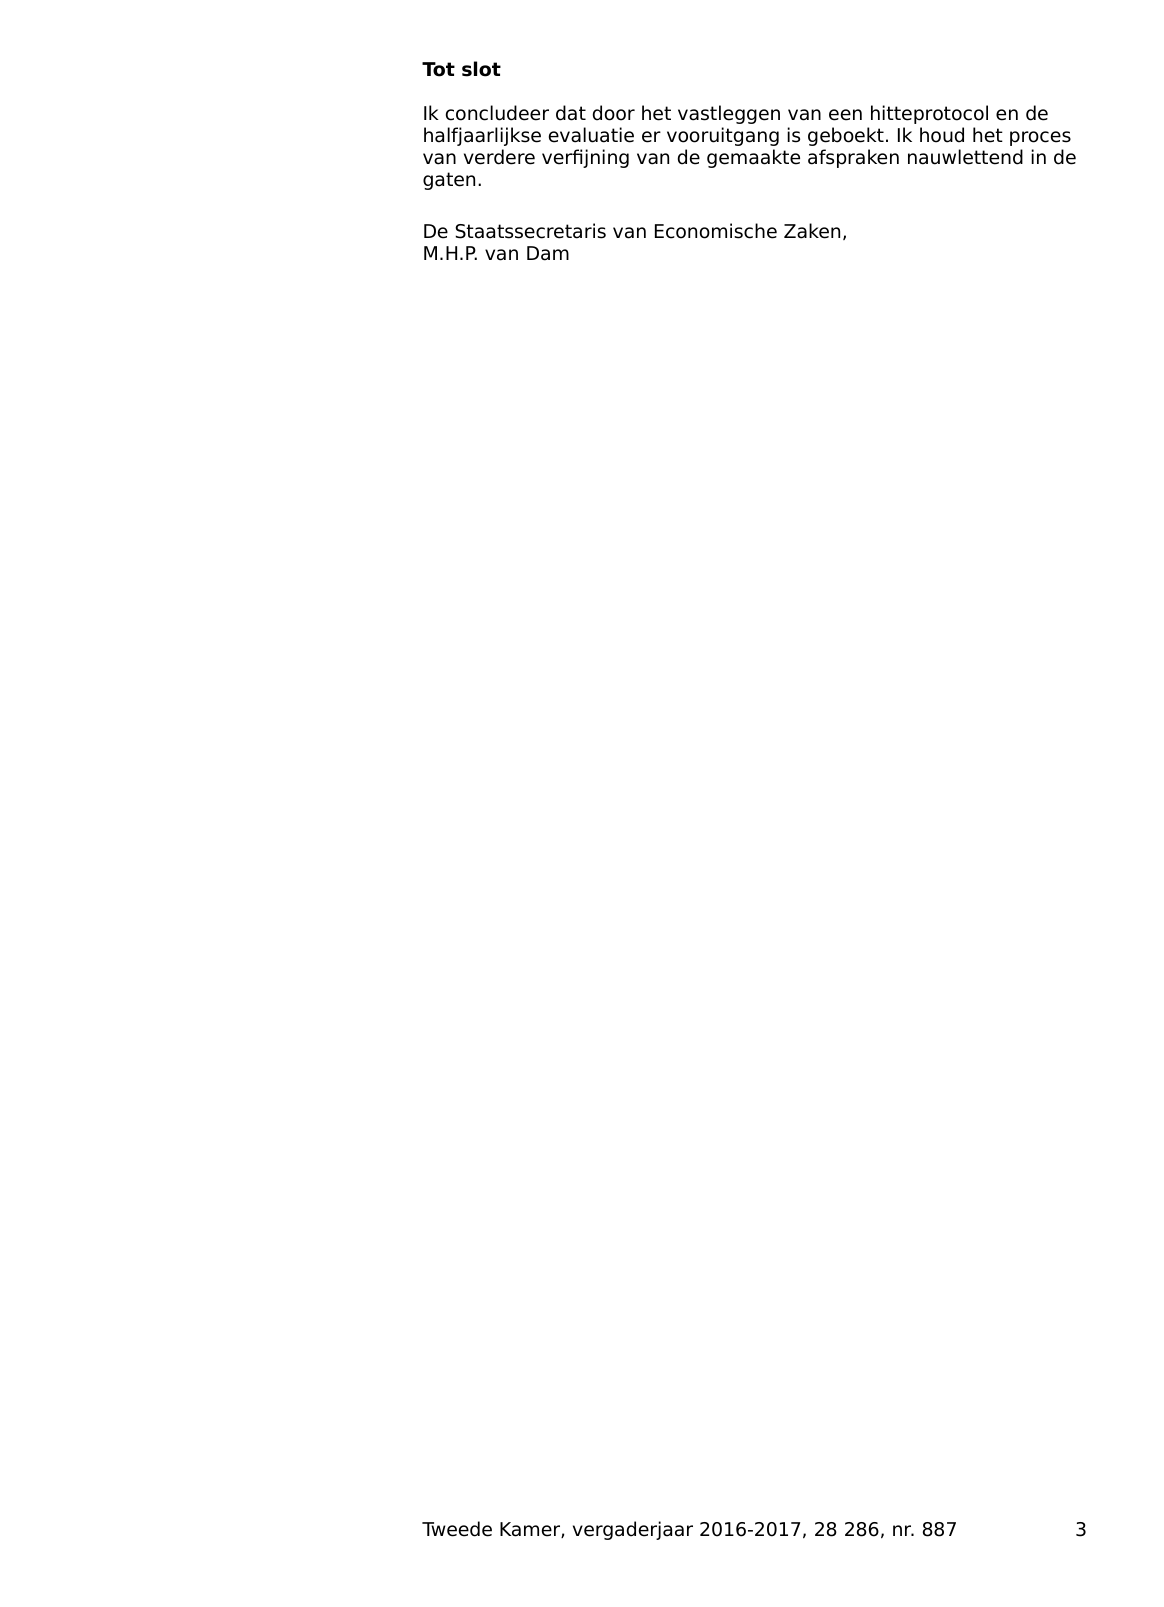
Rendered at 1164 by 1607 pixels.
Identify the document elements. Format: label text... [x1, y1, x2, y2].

text Ik concludeer dat door het vastleggen van een hitteprotocol en de halfjaarlijkse evaluatie er vooruitgang is geboekt. Ik houd het proces van verdere verfijning van de gemaakte afspraken nauwlettend in de gaten. [422, 103, 1087, 191]
subtitle Tot slot [422, 59, 1087, 81]
text De Staatssecretaris van Economische Zaken, M.H.P. van Dam [422, 221, 1087, 265]
